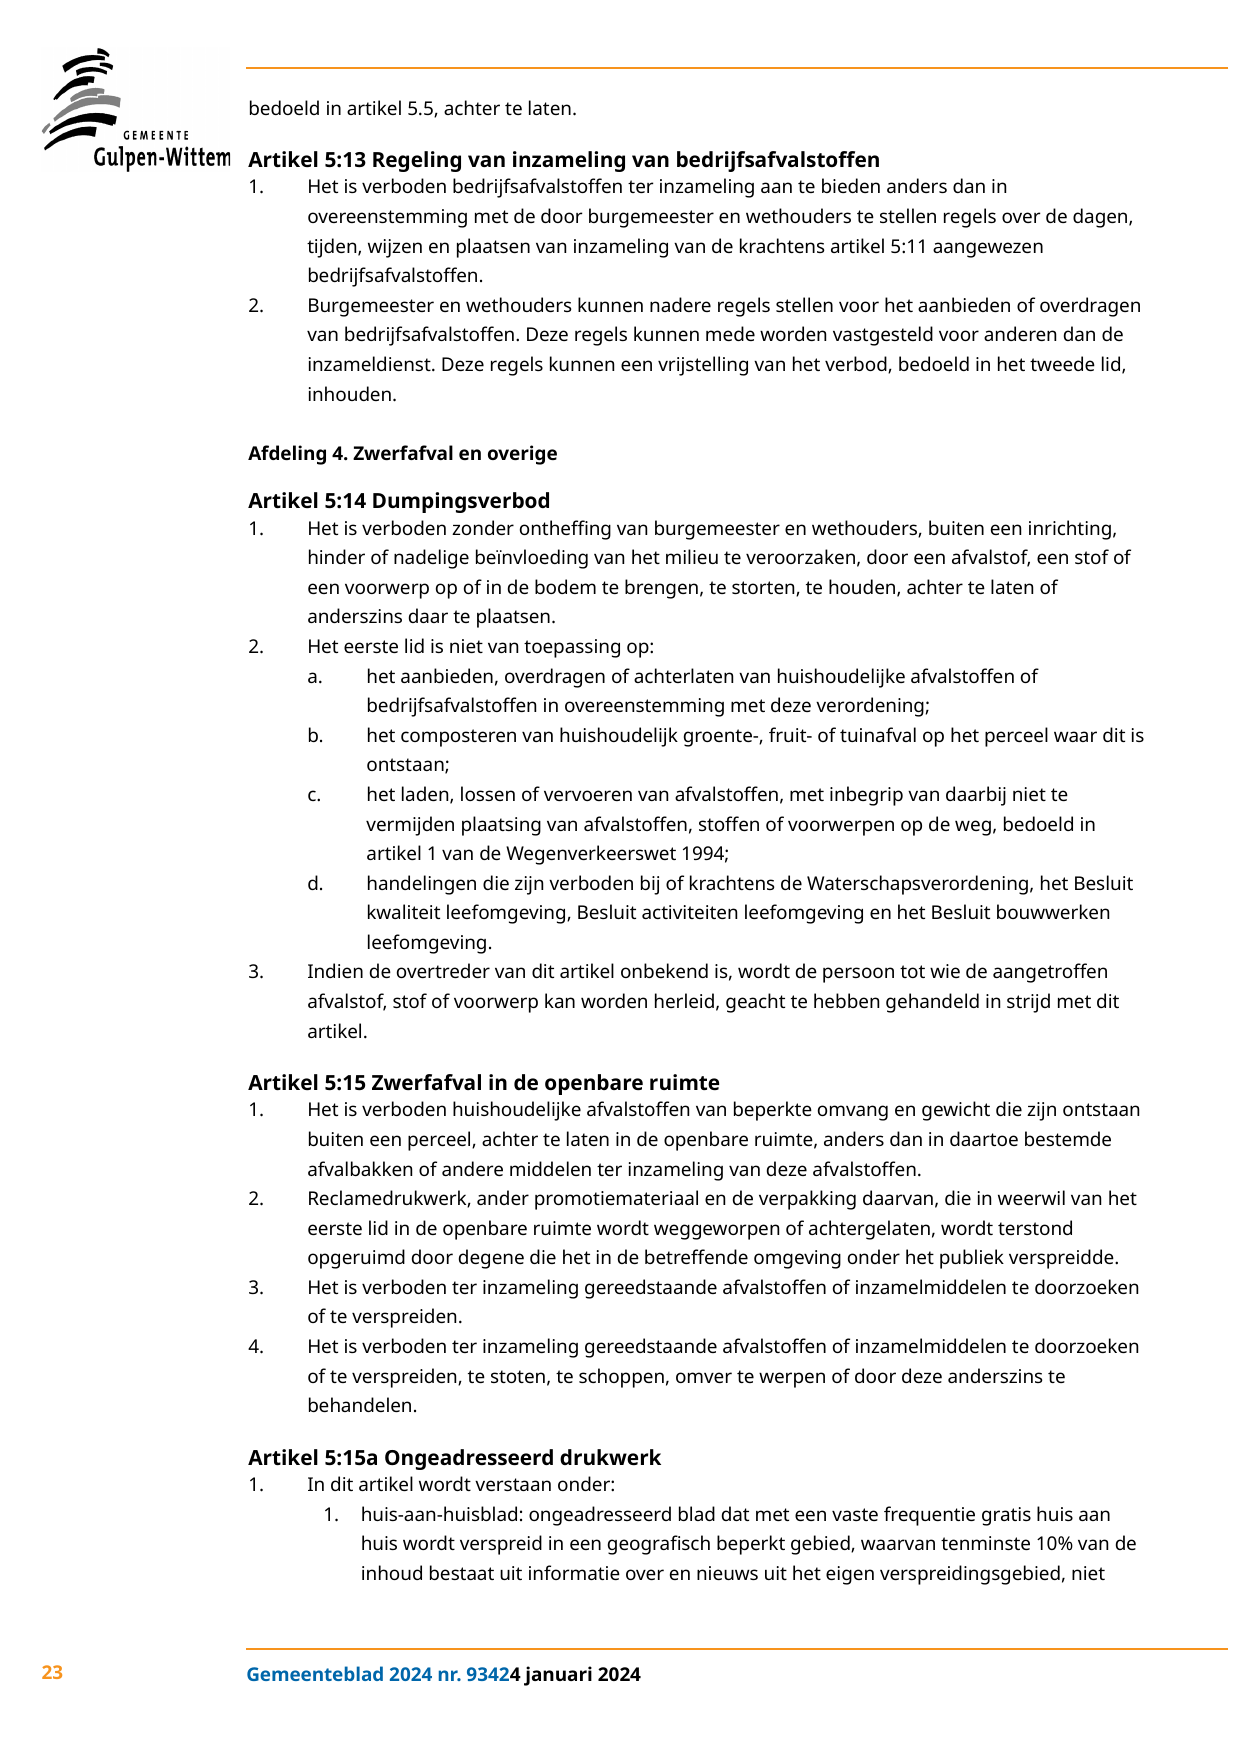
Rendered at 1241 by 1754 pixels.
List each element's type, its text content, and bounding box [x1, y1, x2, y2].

text Artikel 5:15 Zwerfafval in de openbare ruimte [248, 1068, 1152, 1097]
list het aanbieden, overdragen of achterlaten van huishoudelijke afvalstoffen of bedrijfsafvalstoffen in overeenstemming met deze verordening; [307, 663, 1152, 718]
text bedoeld in artikel 5.5, achter te laten. [248, 95, 1152, 121]
list Het is verboden zonder ontheffing van burgemeester en wethouders, buiten een inrichting, hinder of nadelige beïnvloeding van het milieu te veroorzaken, door een afvalstof, een stof of een voorwerp op of in de bodem te brengen, te storten, te houden, achter te laten of anderszins daar te plaatsen. [248, 515, 1152, 629]
text Artikel 5:13 Regeling van inzameling van bedrijfsafvalstoffen [248, 145, 1152, 174]
list Het is verboden ter inzameling gereedstaande afvalstoffen of inzamelmiddelen te doorzoeken of te verspreiden. [248, 1274, 1152, 1329]
list Indien de overtreder van dit artikel onbekend is, wordt de persoon tot wie de aangetroffen afvalstof, stof of voorwerp kan worden herleid, geacht te hebben gehandeld in strijd met dit artikel. [248, 959, 1152, 1043]
list Burgemeester en wethouders kunnen nadere regels stellen voor het aanbieden of overdragen van bedrijfsafvalstoffen. Deze regels kunnen mede worden vastgesteld voor anderen dan de inzameldienst. Deze regels kunnen een vrijstelling van het verbod, bedoeld in het tweede lid, inhouden. [248, 292, 1152, 406]
list huis-aan-huisblad: ongeadresseerd blad dat met een vaste frequentie gratis huis aan huis wordt verspreid in een geografisch beperkt gebied, waarvan tenminste 10% van de inhoud bestaat uit informatie over en nieuws uit het eigen verspreidingsgebied, niet [323, 1501, 1152, 1586]
list handelingen die zijn verboden bij of krachtens de Waterschapsverordening, het Besluit kwaliteit leefomgeving, Besluit activiteiten leefomgeving en het Besluit bouwwerken leefomgeving. [307, 870, 1152, 955]
list Het is verboden ter inzameling gereedstaande afvalstoffen of inzamelmiddelen te doorzoeken of te verspreiden, te stoten, te schoppen, omver te werpen of door deze anderszins te behandelen. [248, 1333, 1152, 1418]
text Artikel 5:15a Ongeadresseerd drukwerk [248, 1443, 1152, 1471]
picture [41, 47, 231, 172]
list het laden, lossen of vervoeren van afvalstoffen, met inbegrip van daarbij niet te vermijden plaatsing van afvalstoffen, stoffen of voorwerpen op de weg, bedoeld in artikel 1 van de Wegenverkeerswet 1994; [307, 781, 1152, 866]
list In dit artikel wordt verstaan onder: [248, 1471, 1152, 1497]
text Artikel 5:14 Dumpingsverbod [248, 486, 1152, 515]
list Het is verboden huishoudelijke afvalstoffen van beperkte omvang en gewicht die zijn ontstaan buiten een perceel, achter te laten in de openbare ruimte, anders dan in daartoe bestemde afvalbakken of andere middelen ter inzameling van deze afvalstoffen. [248, 1097, 1152, 1182]
text Afdeling 4. Zwerfafval en overige [248, 440, 1152, 466]
list Het eerste lid is niet van toepassing op: [248, 633, 1152, 659]
list het composteren van huishoudelijk groente-, fruit- of tuinafval op het perceel waar dit is ontstaan; [307, 722, 1152, 777]
list Reclamedrukwerk, ander promotiemateriaal en de verpakking daarvan, die in weerwil van het eerste lid in de openbare ruimte wordt weggeworpen of achtergelaten, wordt terstond opgeruimd door degene die het in de betreffende omgeving onder het publiek verspreidde. [248, 1185, 1152, 1270]
list Het is verboden bedrijfsafvalstoffen ter inzameling aan te bieden anders dan in overeenstemming met de door burgemeester en wethouders te stellen regels over de dagen, tijden, wijzen en plaatsen van inzameling van de krachtens artikel 5:11 aangewezen bedrijfsafvalstoffen. [248, 174, 1152, 288]
